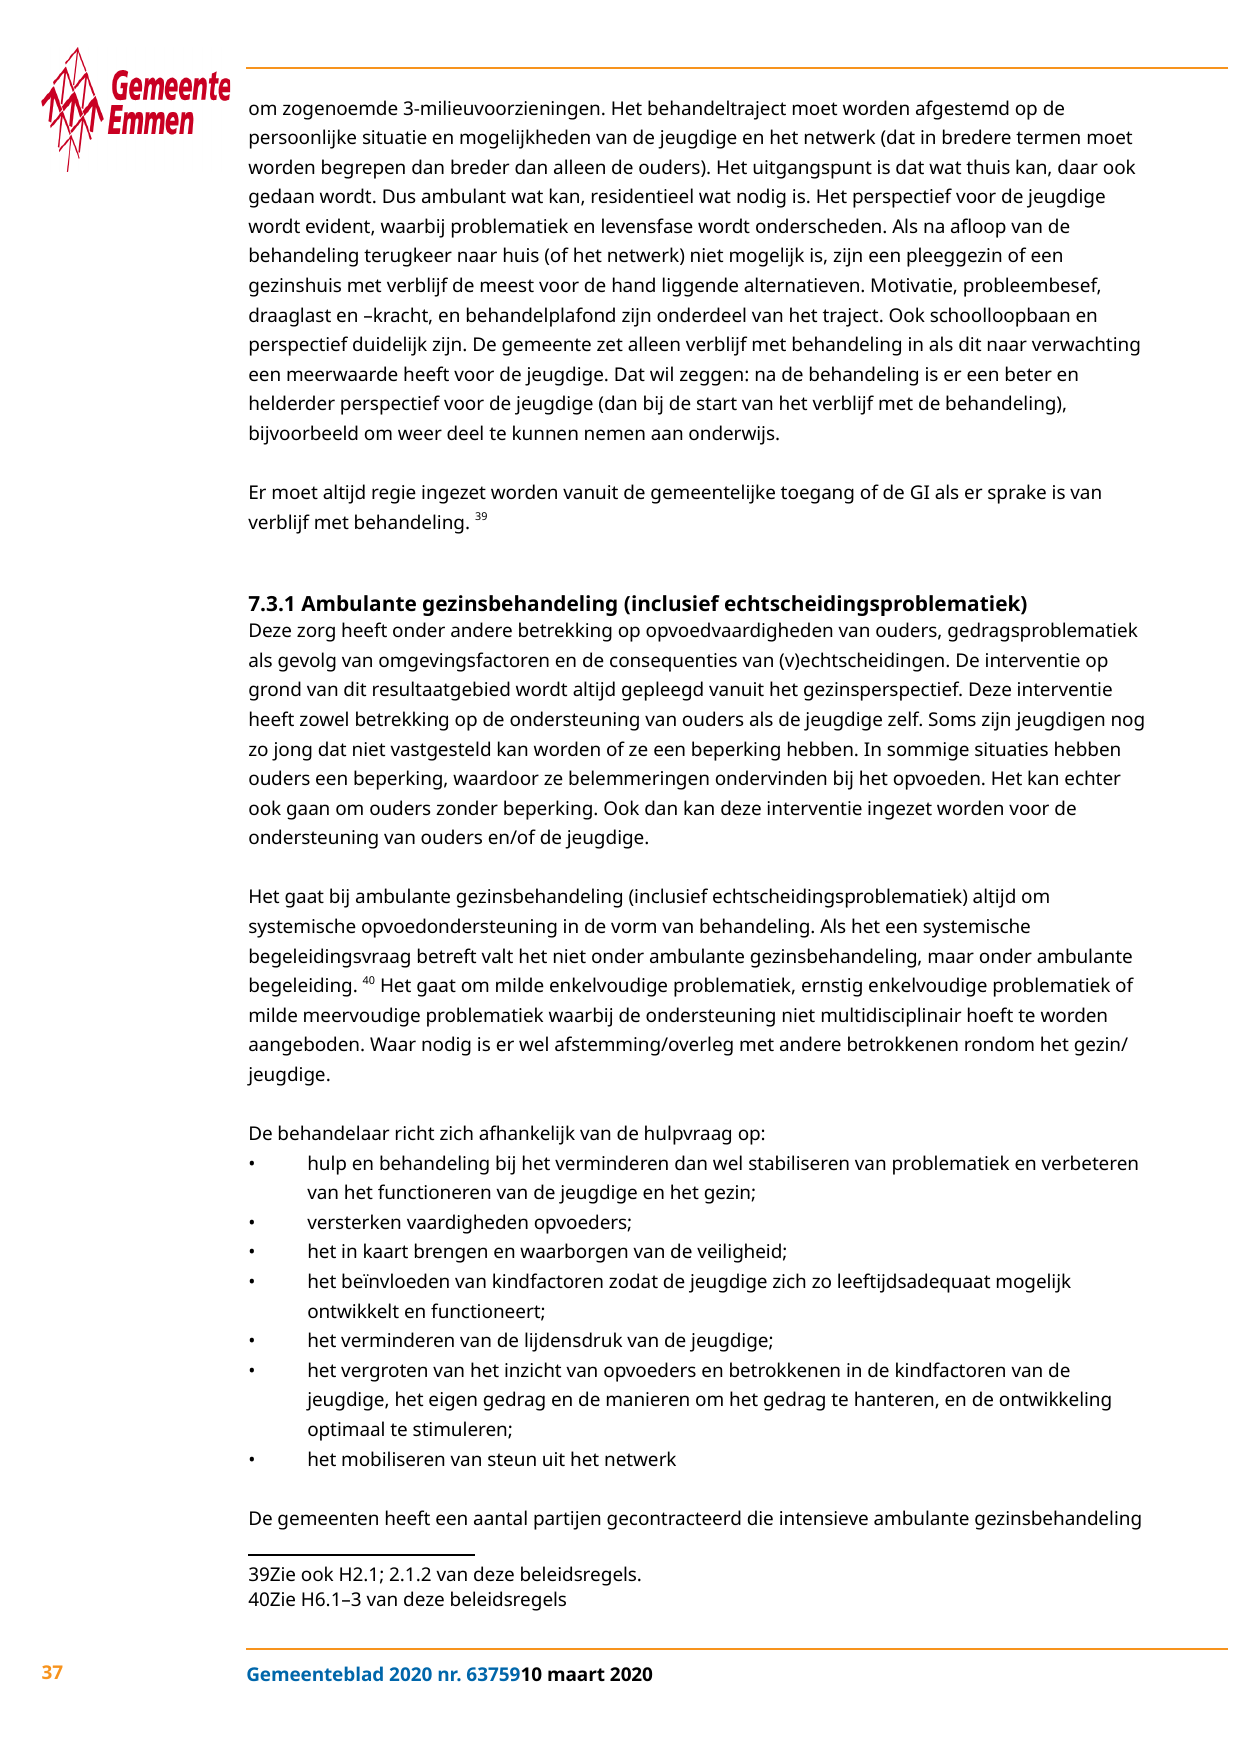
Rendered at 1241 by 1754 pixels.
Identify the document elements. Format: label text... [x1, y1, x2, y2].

text Zie ook H2.1; 2.1.2 van deze beleidsregels. [248, 1561, 1152, 1586]
list het beïnvloeden van kindfactoren zodat de jeugdige zich zo leeftijdsadequaat mogelijk ontwikkelt en functioneert; [248, 1268, 1152, 1323]
list het verminderen van de lijdensdruk van de jeugdige; [248, 1327, 1152, 1353]
picture [41, 47, 231, 172]
list versterken vaardigheden opvoeders; [248, 1209, 1152, 1235]
list het vergroten van het inzicht van opvoeders en betrokkenen in de kindfactoren van de jeugdige, het eigen gedrag en de manieren om het gedrag te hanteren, en de ontwikkeling optimaal te stimuleren; [248, 1357, 1152, 1442]
list hulp en behandeling bij het verminderen dan wel stabiliseren van problematiek en verbeteren van het functioneren van de jeugdige en het gezin; [248, 1150, 1152, 1205]
text Zie H6.1–3 van deze beleidsregels [248, 1586, 1152, 1612]
text Er moet altijd regie ingezet worden vanuit de gemeentelijke toegang of de GI als er sprake is van verblijf met behandeling. [248, 479, 1152, 535]
text Deze zorg heeft onder andere betrekking op opvoedvaardigheden van ouders, gedragsproblematiek als gevolg van omgevingsfactoren en de consequenties van (v)echtscheidingen. De interventie op grond van dit resultaatgebied wordt altijd gepleegd vanuit het gezinsperspectief. Deze interventie heeft zowel betrekking op de ondersteuning van ouders als de jeugdige zelf. Soms zijn jeugdigen nog zo jong dat niet vastgesteld kan worden of ze een beperking hebben. In sommige situaties hebben ouders een beperking, waardoor ze belemmeringen ondervinden bij het opvoeden. Het kan echter ook gaan om ouders zonder beperking. Ook dan kan deze interventie ingezet worden voor de ondersteuning van ouders en/of de jeugdige. [248, 617, 1152, 850]
text De gemeenten heeft een aantal partijen gecontracteerd die intensieve ambulante gezinsbehandeling [248, 1505, 1152, 1531]
list het mobiliseren van steun uit het netwerk [248, 1446, 1152, 1471]
text 7.3.1 Ambulante gezinsbehandeling (inclusief echtscheidingsproblematiek) [248, 589, 1152, 617]
list het in kaart brengen en waarborgen van de veiligheid; [248, 1239, 1152, 1264]
text om zogenoemde 3-milieuvoorzieningen. Het behandeltraject moet worden afgestemd op de persoonlijke situatie en mogelijkheden van de jeugdige en het netwerk (dat in bredere termen moet worden begrepen dan breder dan alleen de ouders). Het uitgangspunt is dat wat thuis kan, daar ook gedaan wordt. Dus ambulant wat kan, residentieel wat nodig is. Het perspectief voor de jeugdige wordt evident, waarbij problematiek en levensfase wordt onderscheden. Als na afloop van de behandeling terugkeer naar huis (of het netwerk) niet mogelijk is, zijn een pleeggezin of een gezinshuis met verblijf de meest voor de hand liggende alternatieven. Motivatie, probleembesef, draaglast en –kracht, en behandelplafond zijn onderdeel van het traject. Ook schoolloopbaan en perspectief duidelijk zijn. De gemeente zet alleen verblijf met behandeling in als dit naar verwachting een meerwaarde heeft voor de jeugdige. Dat wil zeggen: na de behandeling is er een beter en helderder perspectief voor de jeugdige (dan bij de start van het verblijf met de behandeling), bijvoorbeeld om weer deel te kunnen nemen aan onderwijs. [248, 95, 1152, 446]
text Het gaat bij ambulante gezinsbehandeling (inclusief echtscheidingsproblematiek) altijd om systemische opvoedondersteuning in de vorm van behandeling. Als het een systemische begeleidingsvraag betreft valt het niet onder ambulante gezinsbehandeling, maar onder ambulante begeleiding. Het gaat om milde enkelvoudige problematiek, ernstig enkelvoudige problematiek of milde meervoudige problematiek waarbij de ondersteuning niet multidisciplinair hoeft te worden aangeboden. Waar nodig is er wel afstemming/overleg met andere betrokkenen rondom het gezin/ jeugdige. [248, 884, 1152, 1087]
text De behandelaar richt zich afhankelijk van de hulpvraag op: [248, 1120, 1152, 1146]
